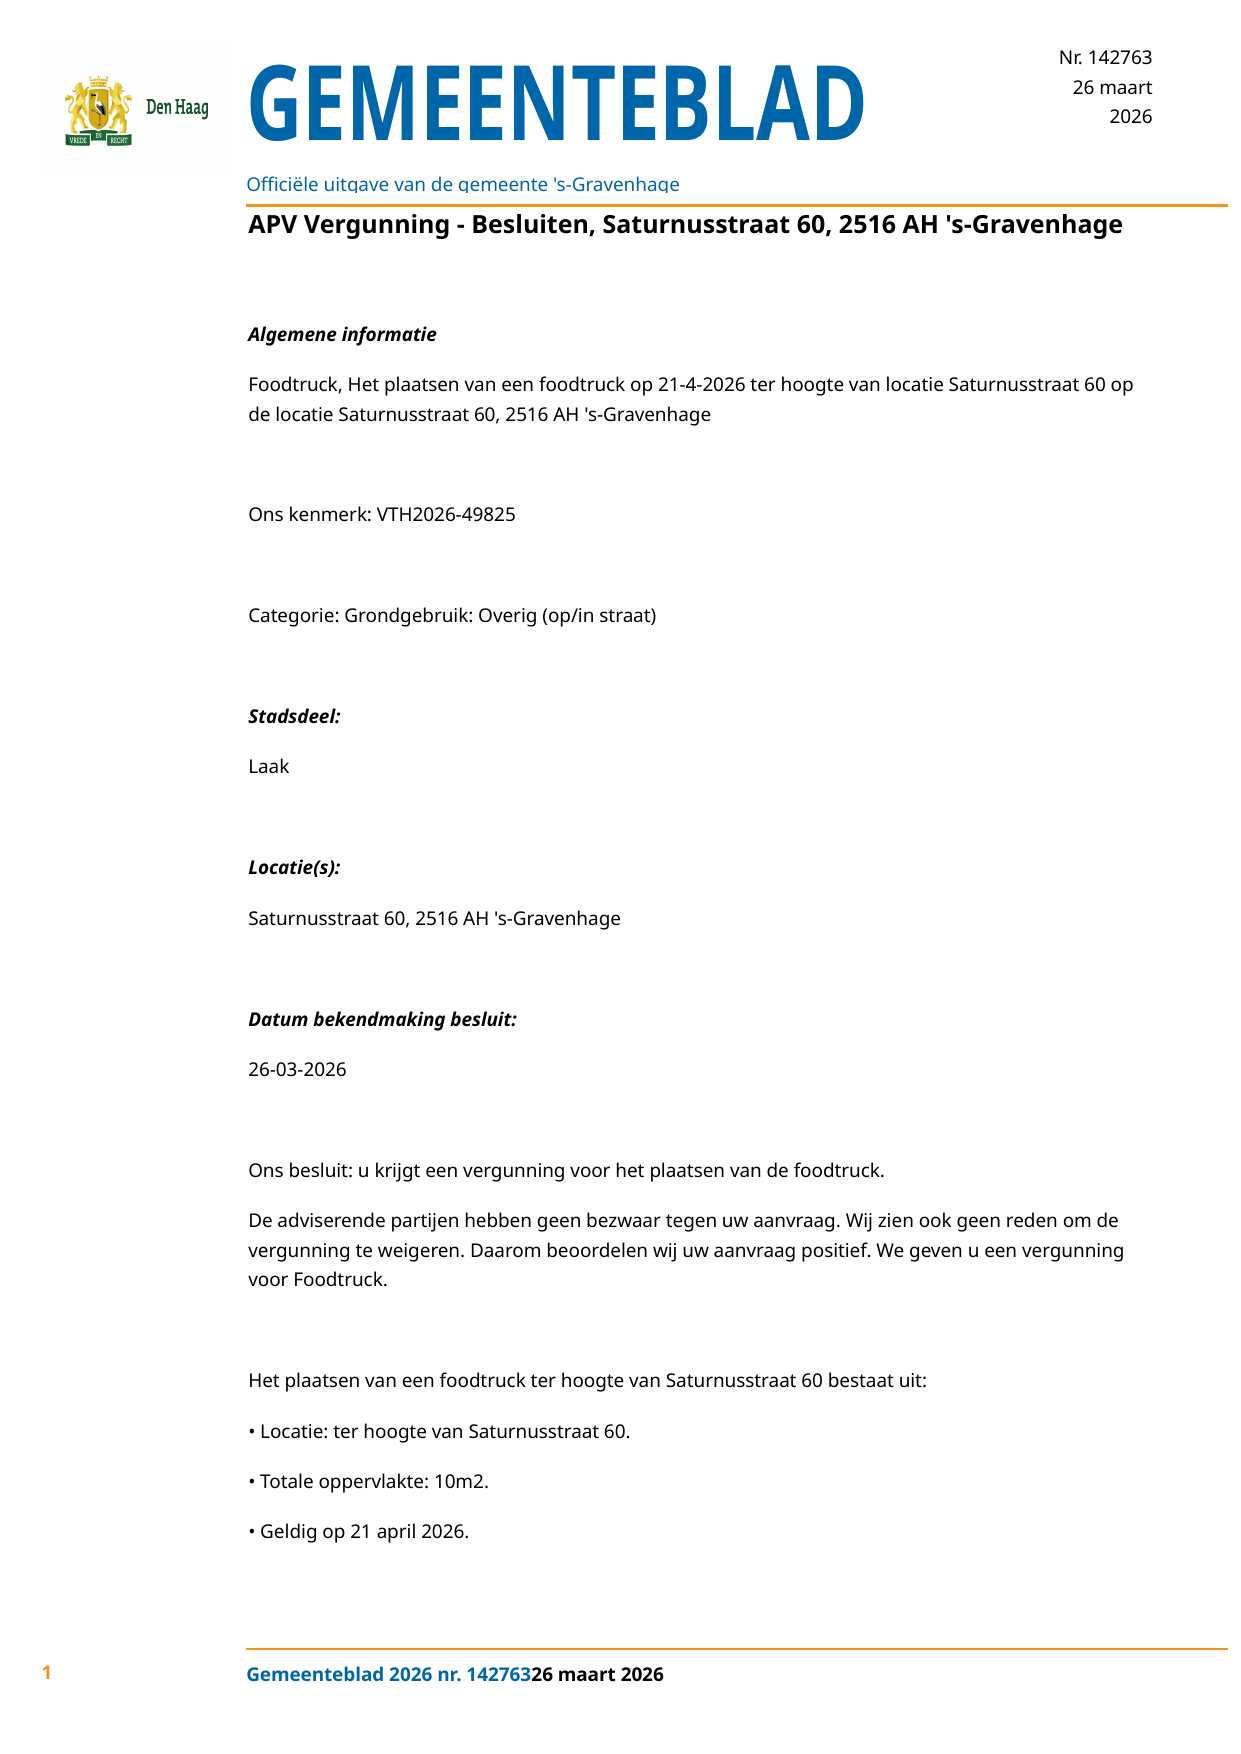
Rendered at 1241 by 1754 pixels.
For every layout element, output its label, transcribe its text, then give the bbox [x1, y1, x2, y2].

text Stadsdeel: [248, 703, 1152, 729]
text • Locatie: ter hoogte van Saturnusstraat 60. [248, 1418, 1152, 1443]
text • Totale oppervlakte: 10m2. [248, 1468, 1152, 1494]
text 26-03-2026 [248, 1056, 1152, 1082]
text Categorie: Grondgebruik: Overig (op/in straat) [248, 602, 1152, 628]
text APV Vergunning - Besluiten, Saturnusstraat 60, 2516 AH 's-Gravenhage [248, 207, 1152, 241]
text • Geldig op 21 april 2026. [248, 1519, 1152, 1544]
picture [41, 47, 231, 172]
text Ons besluit: u krijgt een vergunning voor het plaatsen van de foodtruck. [248, 1157, 1152, 1183]
text Locatie(s): [248, 854, 1152, 880]
text Laak [248, 754, 1152, 779]
text Datum bekendmaking besluit: [248, 1006, 1152, 1031]
text De adviserende partijen hebben geen bezwaar tegen uw aanvraag. Wij zien ook geen reden om de vergunning te weigeren. Daarom beoordelen wij uw aanvraag positief. We geven u een vergunning voor Foodtruck. [248, 1207, 1152, 1292]
text Het plaatsen van een foodtruck ter hoogte van Saturnusstraat 60 bestaat uit: [248, 1367, 1152, 1393]
text Algemene informatie [248, 321, 1152, 346]
text Foodtruck, Het plaatsen van een foodtruck op 21-4-2026 ter hoogte van locatie Saturnusstraat 60 op de locatie Saturnusstraat 60, 2516 AH 's-Gravenhage [248, 371, 1152, 426]
text Ons kenmerk: VTH2026-49825 [248, 502, 1152, 527]
text Saturnusstraat 60, 2516 AH 's-Gravenhage [248, 905, 1152, 931]
